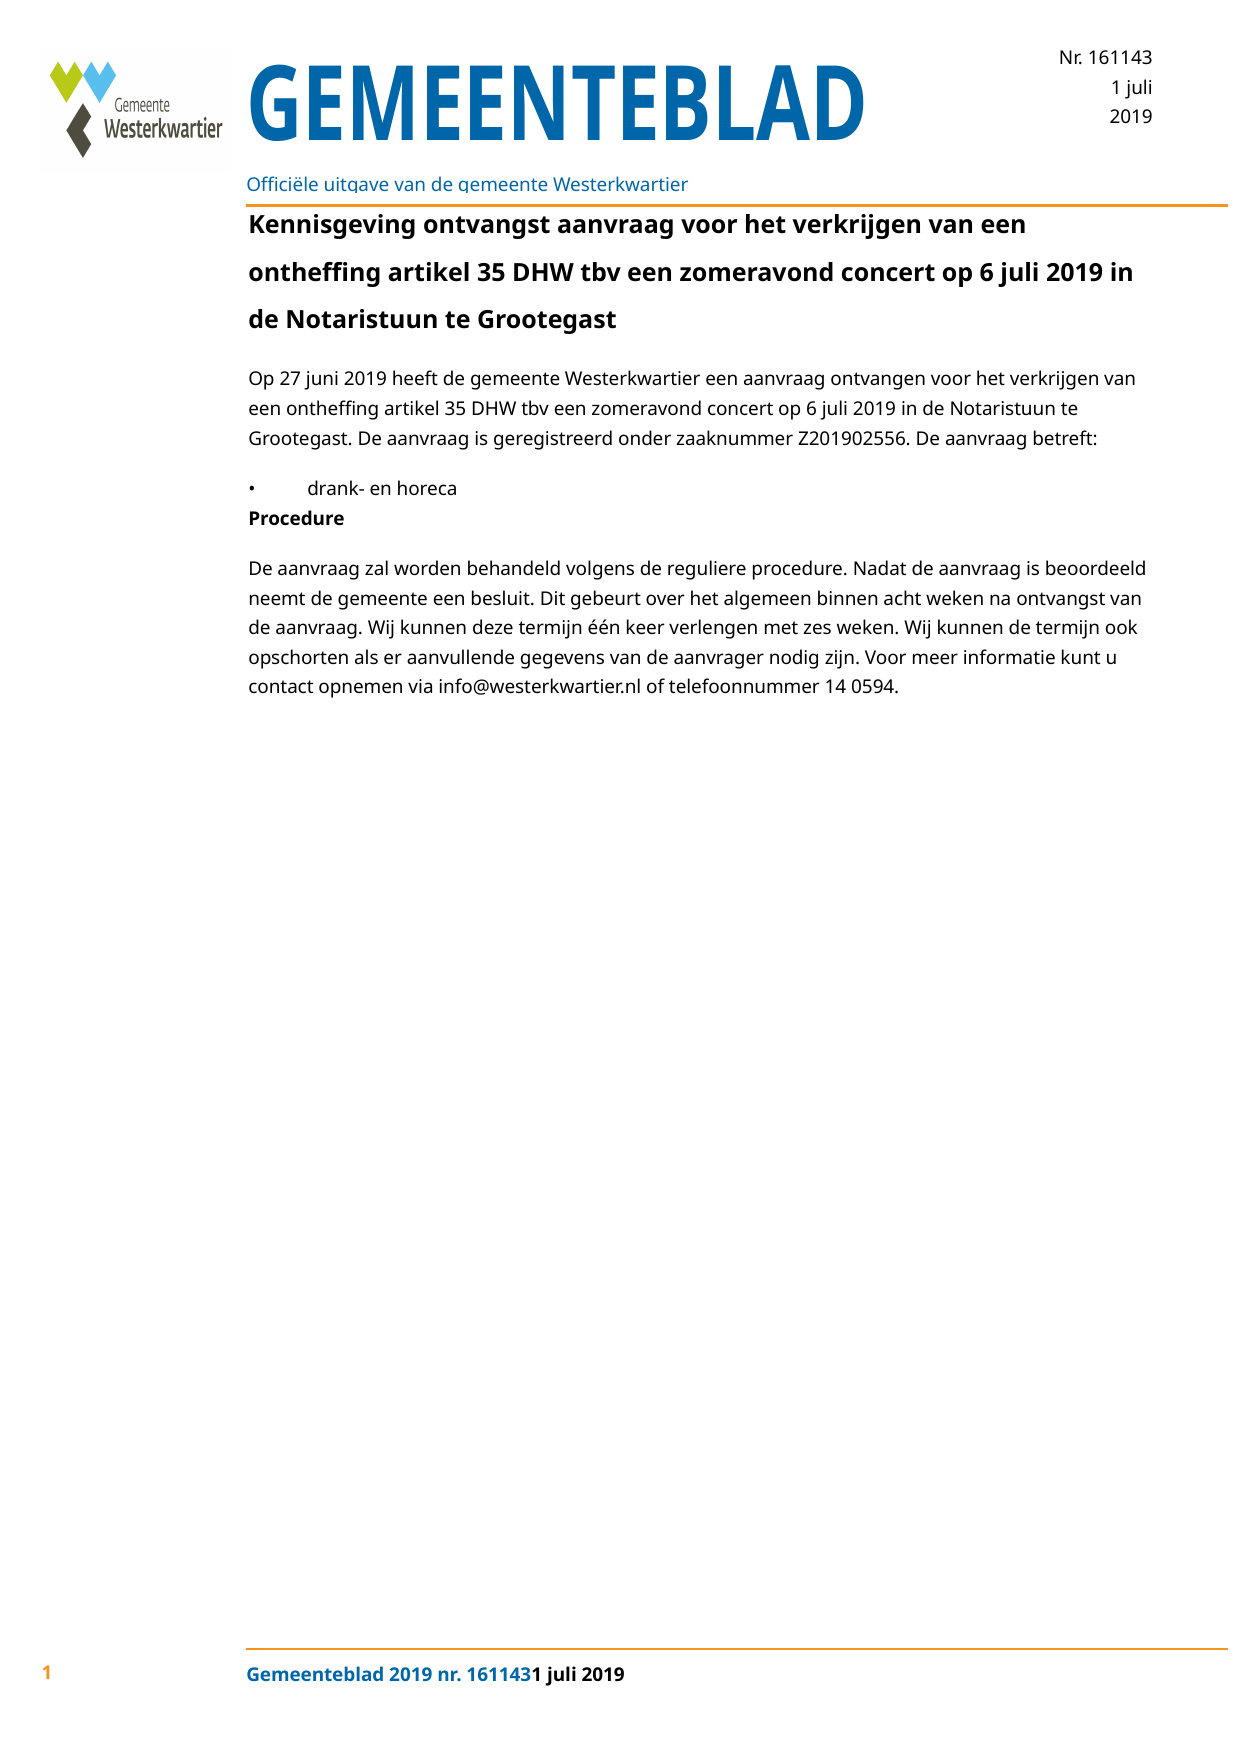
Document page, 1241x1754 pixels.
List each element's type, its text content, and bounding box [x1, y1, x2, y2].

text Kennisgeving ontvangst aanvraag voor het verkrijgen van een ontheffing artikel 35 DHW tbv een zomeravond concert op 6 juli 2019 in de Notaristuun te Grootegast [248, 207, 1152, 336]
text De aanvraag zal worden behandeld volgens de reguliere procedure. Nadat de aanvraag is beoordeeld neemt de gemeente een besluit. Dit gebeurt over het algemeen binnen acht weken na ontvangst van de aanvraag. Wij kunnen deze termijn één keer verlengen met zes weken. Wij kunnen de termijn ook opschorten als er aanvullende gegevens van de aanvrager nodig zijn. Voor meer informatie kunt u contact opnemen via info@westerkwartier.nl of telefoonnummer 14 0594. [248, 555, 1152, 699]
list drank- en horeca [248, 475, 1152, 501]
picture [41, 47, 231, 172]
text Op 27 juni 2019 heeft de gemeente Westerkwartier een aanvraag ontvangen voor het verkrijgen van een ontheffing artikel 35 DHW tbv een zomeravond concert op 6 juli 2019 in de Notaristuun te Grootegast. De aanvraag is geregistreerd onder zaaknummer Z201902556. De aanvraag betreft: [248, 366, 1152, 450]
text Procedure [248, 505, 1152, 530]
